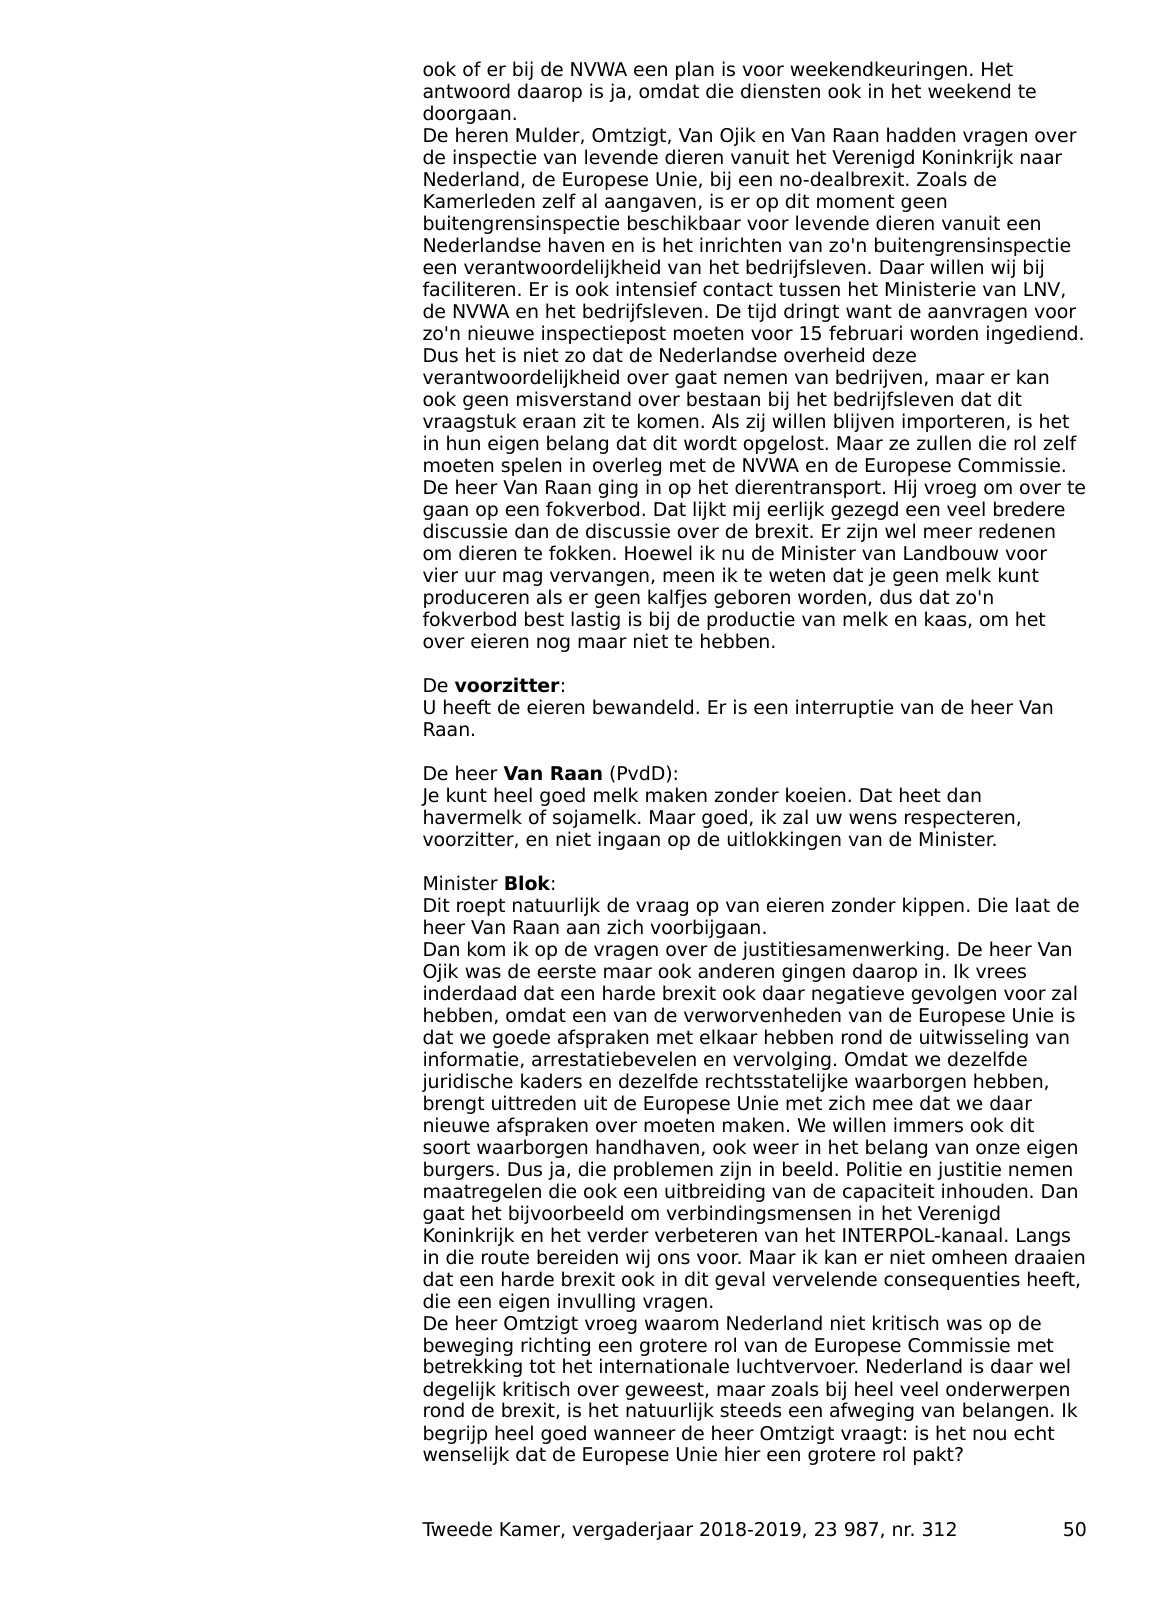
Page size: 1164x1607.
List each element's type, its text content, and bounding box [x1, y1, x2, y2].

text Minister Blok: [422, 873, 1087, 895]
text De heren Mulder, Omtzigt, Van Ojik en Van Raan hadden vragen over de inspectie van levende dieren vanuit het Verenigd Koninkrijk naar Nederland, de Europese Unie, bij een no-dealbrexit. Zoals de Kamerleden zelf al aangaven, is er op dit moment geen buitengrensinspectie beschikbaar voor levende dieren vanuit een Nederlandse haven en is het inrichten van zo'n buitengrensinspectie een verantwoordelijkheid van het bedrijfsleven. Daar willen wij bij faciliteren. Er is ook intensief contact tussen het Ministerie van LNV, de NVWA en het bedrijfsleven. De tijd dringt want de aanvragen voor zo'n nieuwe inspectiepost moeten voor 15 februari worden ingediend. Dus het is niet zo dat de Nederlandse overheid deze verantwoordelijkheid over gaat nemen van bedrijven, maar er kan ook geen misverstand over bestaan bij het bedrijfsleven dat dit vraagstuk eraan zit te komen. Als zij willen blijven importeren, is het in hun eigen belang dat dit wordt opgelost. Maar ze zullen die rol zelf moeten spelen in overleg met de NVWA en de Europese Commissie. [422, 125, 1087, 477]
text Dit roept natuurlijk de vraag op van eieren zonder kippen. Die laat de heer Van Raan aan zich voorbijgaan. [422, 895, 1087, 939]
text De heer Van Raan ging in op het dierentransport. Hij vroeg om over te gaan op een fokverbod. Dat lijkt mij eerlijk gezegd een veel bredere discussie dan de discussie over de brexit. Er zijn wel meer redenen om dieren te fokken. Hoewel ik nu de Minister van Landbouw voor vier uur mag vervangen, meen ik te weten dat je geen melk kunt produceren als er geen kalfjes geboren worden, dus dat zo'n fokverbod best lastig is bij de productie van melk en kaas, om het over eieren nog maar niet te hebben. [422, 477, 1087, 652]
text De heer Van Raan (PvdD): [422, 763, 1087, 785]
text De heer Omtzigt vroeg waarom Nederland niet kritisch was op de beweging richting een grotere rol van de Europese Commissie met betrekking tot het internationale luchtvervoer. Nederland is daar wel degelijk kritisch over geweest, maar zoals bij heel veel onderwerpen rond de brexit, is het natuurlijk steeds een afweging van belangen. Ik begrijp heel goed wanneer de heer Omtzigt vraagt: is het nou echt wenselijk dat de Europese Unie hier een grotere rol pakt? [422, 1312, 1087, 1466]
text ook of er bij de NVWA een plan is voor weekendkeuringen. Het antwoord daarop is ja, omdat die diensten ook in het weekend te doorgaan. [422, 59, 1087, 125]
text Dan kom ik op de vragen over de justitiesamenwerking. De heer Van Ojik was de eerste maar ook anderen gingen daarop in. Ik vrees inderdaad dat een harde brexit ook daar negatieve gevolgen voor zal hebben, omdat een van de verworvenheden van de Europese Unie is dat we goede afspraken met elkaar hebben rond de uitwisseling van informatie, arrestatiebevelen en vervolging. Omdat we dezelfde juridische kaders en dezelfde rechtsstatelijke waarborgen hebben, brengt uittreden uit de Europese Unie met zich mee dat we daar nieuwe afspraken over moeten maken. We willen immers ook dit soort waarborgen handhaven, ook weer in het belang van onze eigen burgers. Dus ja, die problemen zijn in beeld. Politie en justitie nemen maatregelen die ook een uitbreiding van de capaciteit inhouden. Dan gaat het bijvoorbeeld om verbindingsmensen in het Verenigd Koninkrijk en het verder verbeteren van het INTERPOL-kanaal. Langs in die route bereiden wij ons voor. Maar ik kan er niet omheen draaien dat een harde brexit ook in dit geval vervelende consequenties heeft, die een eigen invulling vragen. [422, 939, 1087, 1312]
text Je kunt heel goed melk maken zonder koeien. Dat heet dan havermelk of sojamelk. Maar goed, ik zal uw wens respecteren, voorzitter, en niet ingaan op de uitlokkingen van de Minister. [422, 785, 1087, 851]
text De voorzitter: [422, 675, 1087, 697]
text U heeft de eieren bewandeld. Er is een interruptie van de heer Van Raan. [422, 697, 1087, 741]
